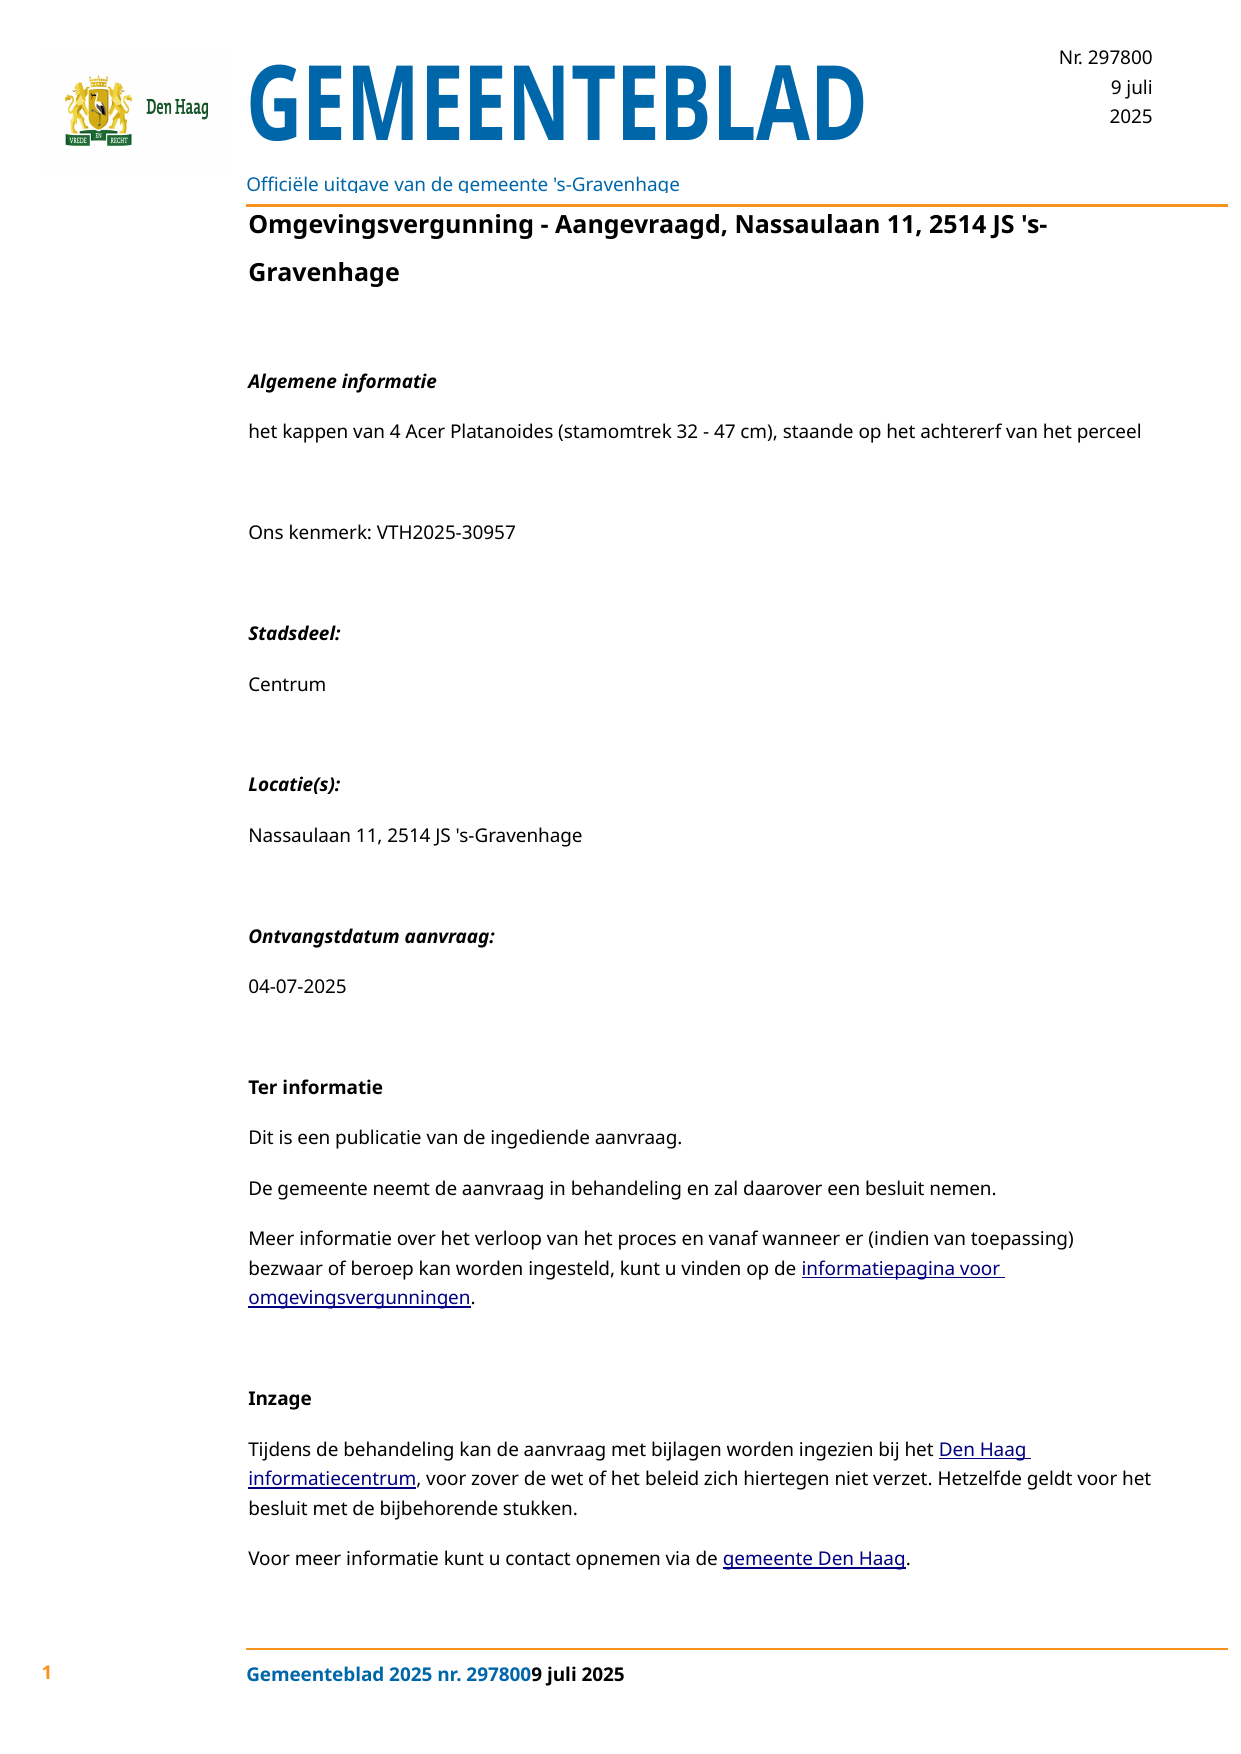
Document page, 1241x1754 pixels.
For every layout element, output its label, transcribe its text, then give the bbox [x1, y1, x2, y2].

text Voor meer informatie kunt u contact opnemen via de gemeente Den Haag. [248, 1545, 1152, 1571]
text Nassaulaan 11, 2514 JS 's-Gravenhage [248, 822, 1152, 848]
picture [41, 47, 231, 172]
text Ons kenmerk: VTH2025-30957 [248, 519, 1152, 545]
text 04-07-2025 [248, 973, 1152, 999]
text Omgevingsvergunning - Aangevraagd, Nassaulaan 11, 2514 JS 's-Gravenhage [248, 207, 1152, 288]
text Ontvangstdatum aanvraag: [248, 923, 1152, 949]
text Meer informatie over het verloop van het proces en vanaf wanneer er (indien van toepassing) bezwaar of beroep kan worden ingesteld, kunt u vinden op de informatiepagina voor omgevingsvergunningen. [248, 1225, 1152, 1310]
text Stadsdeel: [248, 620, 1152, 646]
text Tijdens de behandeling kan de aanvraag met bijlagen worden ingezien bij het Den Haag informatiecentrum, voor zover de wet of het beleid zich hiertegen niet verzet. Hetzelfde geldt voor het besluit met de bijbehorende stukken. [248, 1436, 1152, 1521]
text Locatie(s): [248, 772, 1152, 797]
text Ter informatie [248, 1074, 1152, 1100]
text het kappen van 4 Acer Platanoides (stamomtrek 32 - 47 cm), staande op het achtererf van het perceel [248, 419, 1152, 444]
text Inzage [248, 1385, 1152, 1411]
text Algemene informatie [248, 368, 1152, 394]
text Dit is een publicatie van de ingediende aanvraag. [248, 1124, 1152, 1150]
text De gemeente neemt de aanvraag in behandeling en zal daarover een besluit nemen. [248, 1175, 1152, 1201]
text Centrum [248, 671, 1152, 697]
